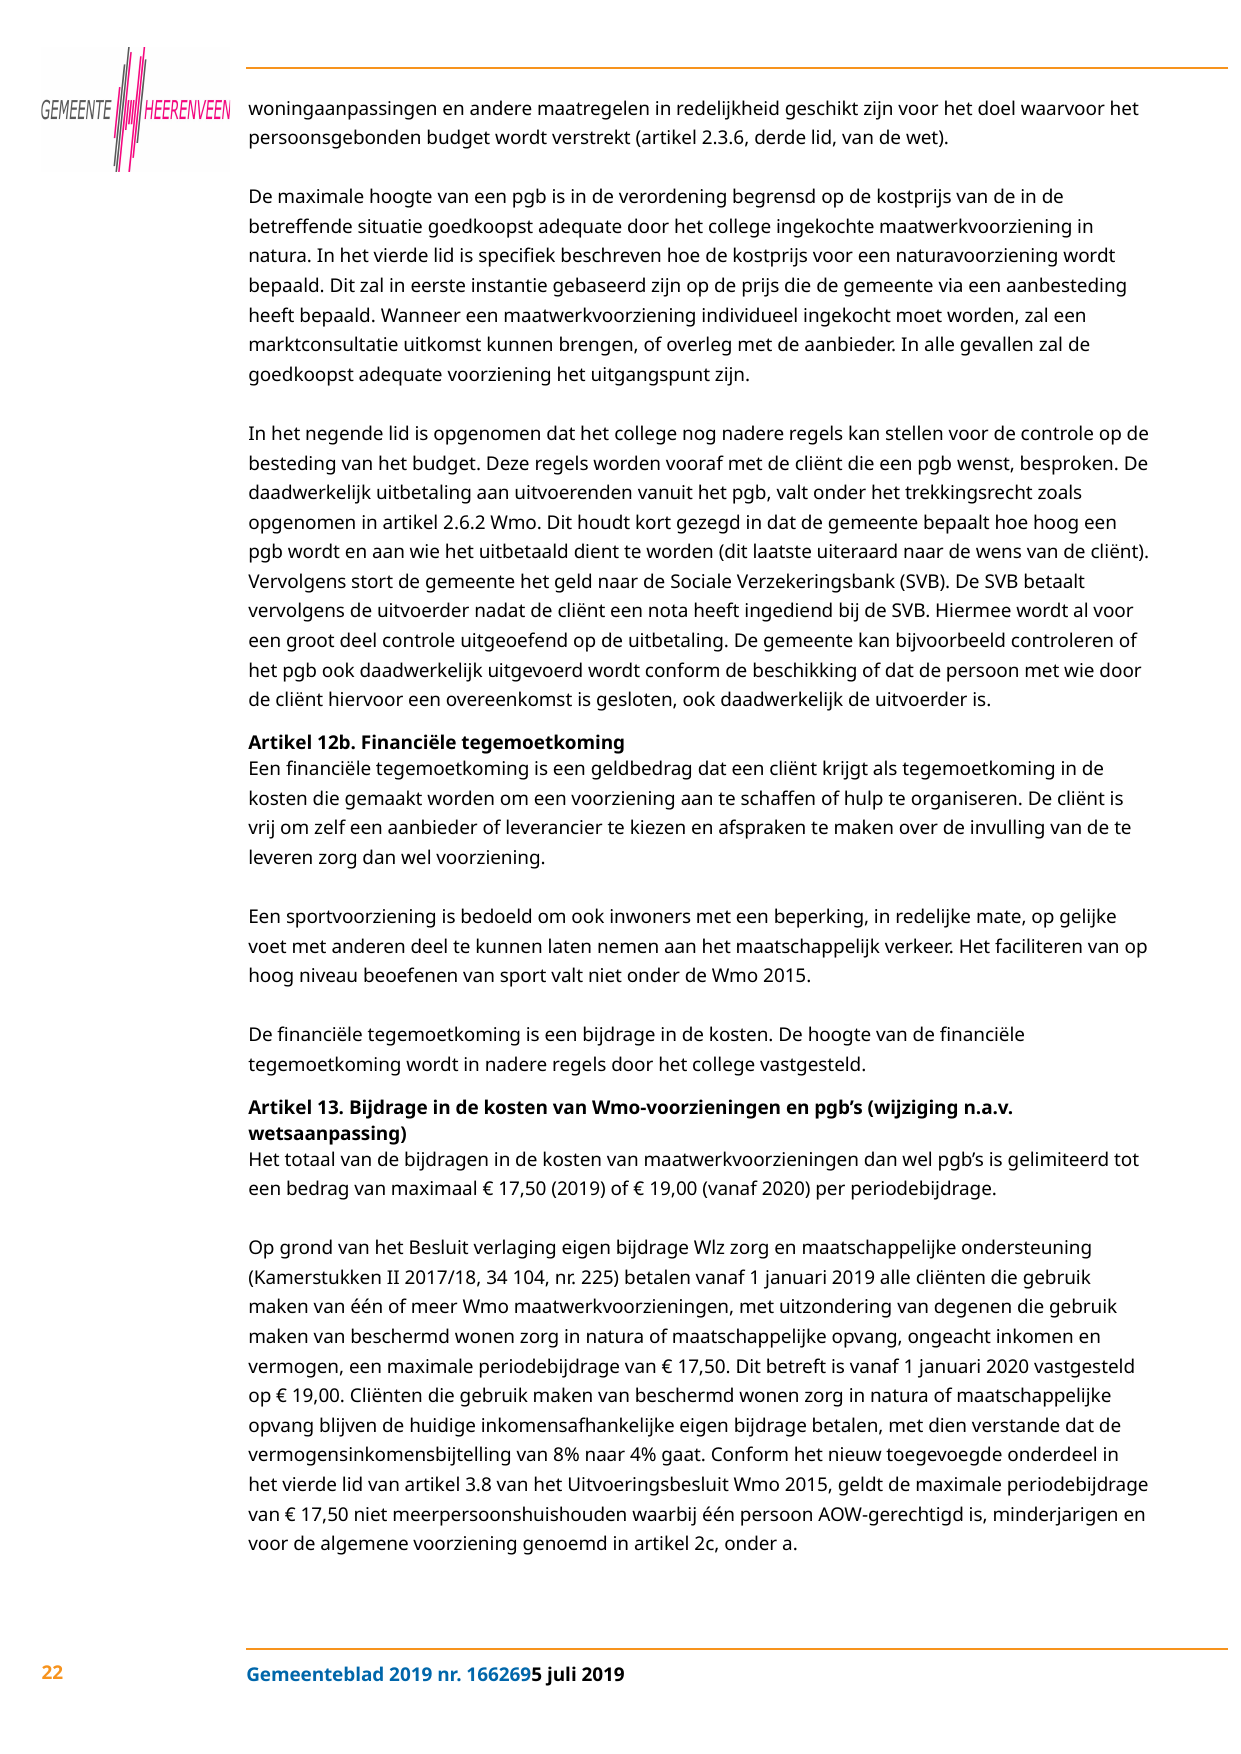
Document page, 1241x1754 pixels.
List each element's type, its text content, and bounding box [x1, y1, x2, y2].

text Een sportvoorziening is bedoeld om ook inwoners met een beperking, in redelijke mate, op gelijke voet met anderen deel te kunnen laten nemen aan het maatschappelijk verkeer. Het faciliteren van op hoog niveau beoefenen van sport valt niet onder de Wmo 2015. [248, 903, 1152, 988]
text Het totaal van de bijdragen in de kosten van maatwerkvoorzieningen dan wel pgb’s is gelimiteerd tot een bedrag van maximaal € 17,50 (2019) of € 19,00 (vanaf 2020) per periodebijdrage. [248, 1146, 1152, 1201]
text Artikel 13. Bijdrage in de kosten van Wmo-voorzieningen en pgb’s (wijziging n.a.v. wetsaanpassing) [248, 1094, 1152, 1146]
picture [41, 47, 231, 172]
text De financiële tegemoetkoming is een bijdrage in de kosten. De hoogte van de financiële tegemoetkoming wordt in nadere regels door het college vastgesteld. [248, 1022, 1152, 1077]
text Een financiële tegemoetkoming is een geldbedrag dat een cliënt krijgt als tegemoetkoming in de kosten die gemaakt worden om een voorziening aan te schaffen of hulp te organiseren. De cliënt is vrij om zelf een aanbieder of leverancier te kiezen en afspraken te maken over de invulling van de te leveren zorg dan wel voorziening. [248, 755, 1152, 870]
text Op grond van het Besluit verlaging eigen bijdrage Wlz zorg en maatschappelijke ondersteuning (Kamerstukken II 2017/18, 34 104, nr. 225) betalen vanaf 1 januari 2019 alle cliënten die gebruik maken van één of meer Wmo maatwerkvoorzieningen, met uitzondering van degenen die gebruik maken van beschermd wonen zorg in natura of maatschappelijke opvang, ongeacht inkomen en vermogen, een maximale periodebijdrage van € 17,50. Dit betreft is vanaf 1 januari 2020 vastgesteld op € 19,00. Cliënten die gebruik maken van beschermd wonen zorg in natura of maatschappelijke opvang blijven de huidige inkomensafhankelijke eigen bijdrage betalen, met dien verstande dat de vermogensinkomensbijtelling van 8% naar 4% gaat. Conform het nieuw toegevoegde onderdeel in het vierde lid van artikel 3.8 van het Uitvoeringsbesluit Wmo 2015, geldt de maximale periodebijdrage van € 17,50 niet meerpersoonshuishouden waarbij één persoon AOW-gerechtigd is, minderjarigen en voor de algemene voorziening genoemd in artikel 2c, onder a. [248, 1234, 1152, 1556]
text De maximale hoogte van een pgb is in de verordening begrensd op de kostprijs van de in de betreffende situatie goedkoopst adequate door het college ingekochte maatwerkvoorziening in natura. In het vierde lid is specifiek beschreven hoe de kostprijs voor een naturavoorziening wordt bepaald. Dit zal in eerste instantie gebaseerd zijn op de prijs die de gemeente via een aanbesteding heeft bepaald. Wanneer een maatwerkvoorziening individueel ingekocht moet worden, zal een marktconsultatie uitkomst kunnen brengen, of overleg met de aanbieder. In alle gevallen zal de goedkoopst adequate voorziening het uitgangspunt zijn. [248, 183, 1152, 387]
text woningaanpassingen en andere maatregelen in redelijkheid geschikt zijn voor het doel waarvoor het persoonsgebonden budget wordt verstrekt (artikel 2.3.6, derde lid, van de wet). [248, 95, 1152, 150]
text In het negende lid is opgenomen dat het college nog nadere regels kan stellen voor de controle op de besteding van het budget. Deze regels worden vooraf met de cliënt die een pgb wenst, besproken. De daadwerkelijk uitbetaling aan uitvoerenden vanuit het pgb, valt onder het trekkingsrecht zoals opgenomen in artikel 2.6.2 Wmo. Dit houdt kort gezegd in dat de gemeente bepaalt hoe hoog een pgb wordt en aan wie het uitbetaald dient te worden (dit laatste uiteraard naar de wens van de cliënt). Vervolgens stort de gemeente het geld naar de Sociale Verzekeringsbank (SVB). De SVB betaalt vervolgens de uitvoerder nadat de cliënt een nota heeft ingediend bij de SVB. Hiermee wordt al voor een groot deel controle uitgeoefend op de uitbetaling. De gemeente kan bijvoorbeeld controleren of het pgb ook daadwerkelijk uitgevoerd wordt conform de beschikking of dat de persoon met wie door de cliënt hiervoor een overeenkomst is gesloten, ook daadwerkelijk de uitvoerder is. [248, 420, 1152, 712]
text Artikel 12b. Financiële tegemoetkoming [248, 729, 1152, 755]
